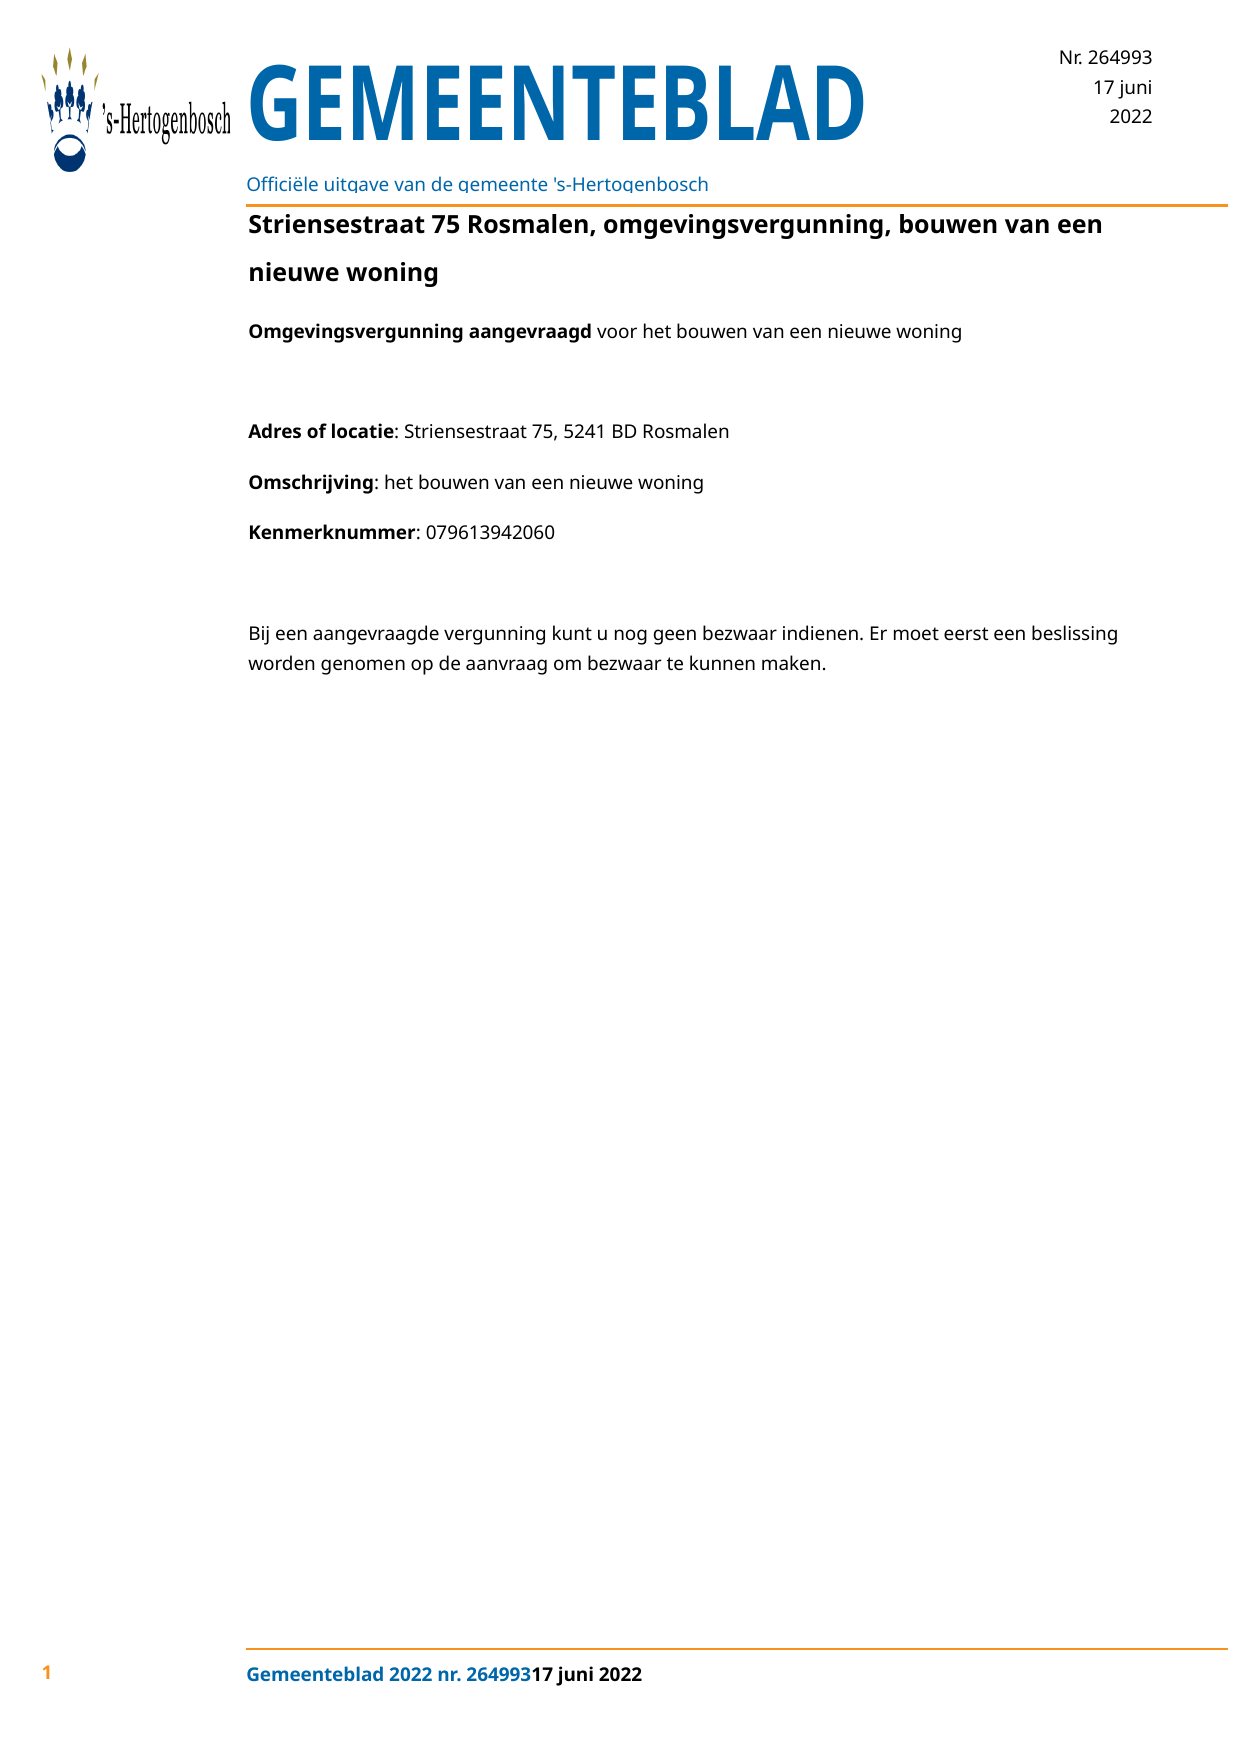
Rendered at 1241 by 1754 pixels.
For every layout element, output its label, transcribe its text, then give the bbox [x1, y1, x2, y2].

text Omschrijving: het bouwen van een nieuwe woning [248, 469, 1152, 495]
text Striensestraat 75 Rosmalen, omgevingsvergunning, bouwen van een nieuwe woning [248, 207, 1152, 288]
text Omgevingsvergunning aangevraagd voor het bouwen van een nieuwe woning [248, 318, 1152, 344]
picture [41, 47, 231, 172]
text Adres of locatie: Striensestraat 75, 5241 BD Rosmalen [248, 419, 1152, 444]
text Bij een aangevraagde vergunning kunt u nog geen bezwaar indienen. Er moet eerst een beslissing worden genomen op de aanvraag om bezwaar te kunnen maken. [248, 620, 1152, 676]
text Kenmerknummer: 079613942060 [248, 519, 1152, 545]
